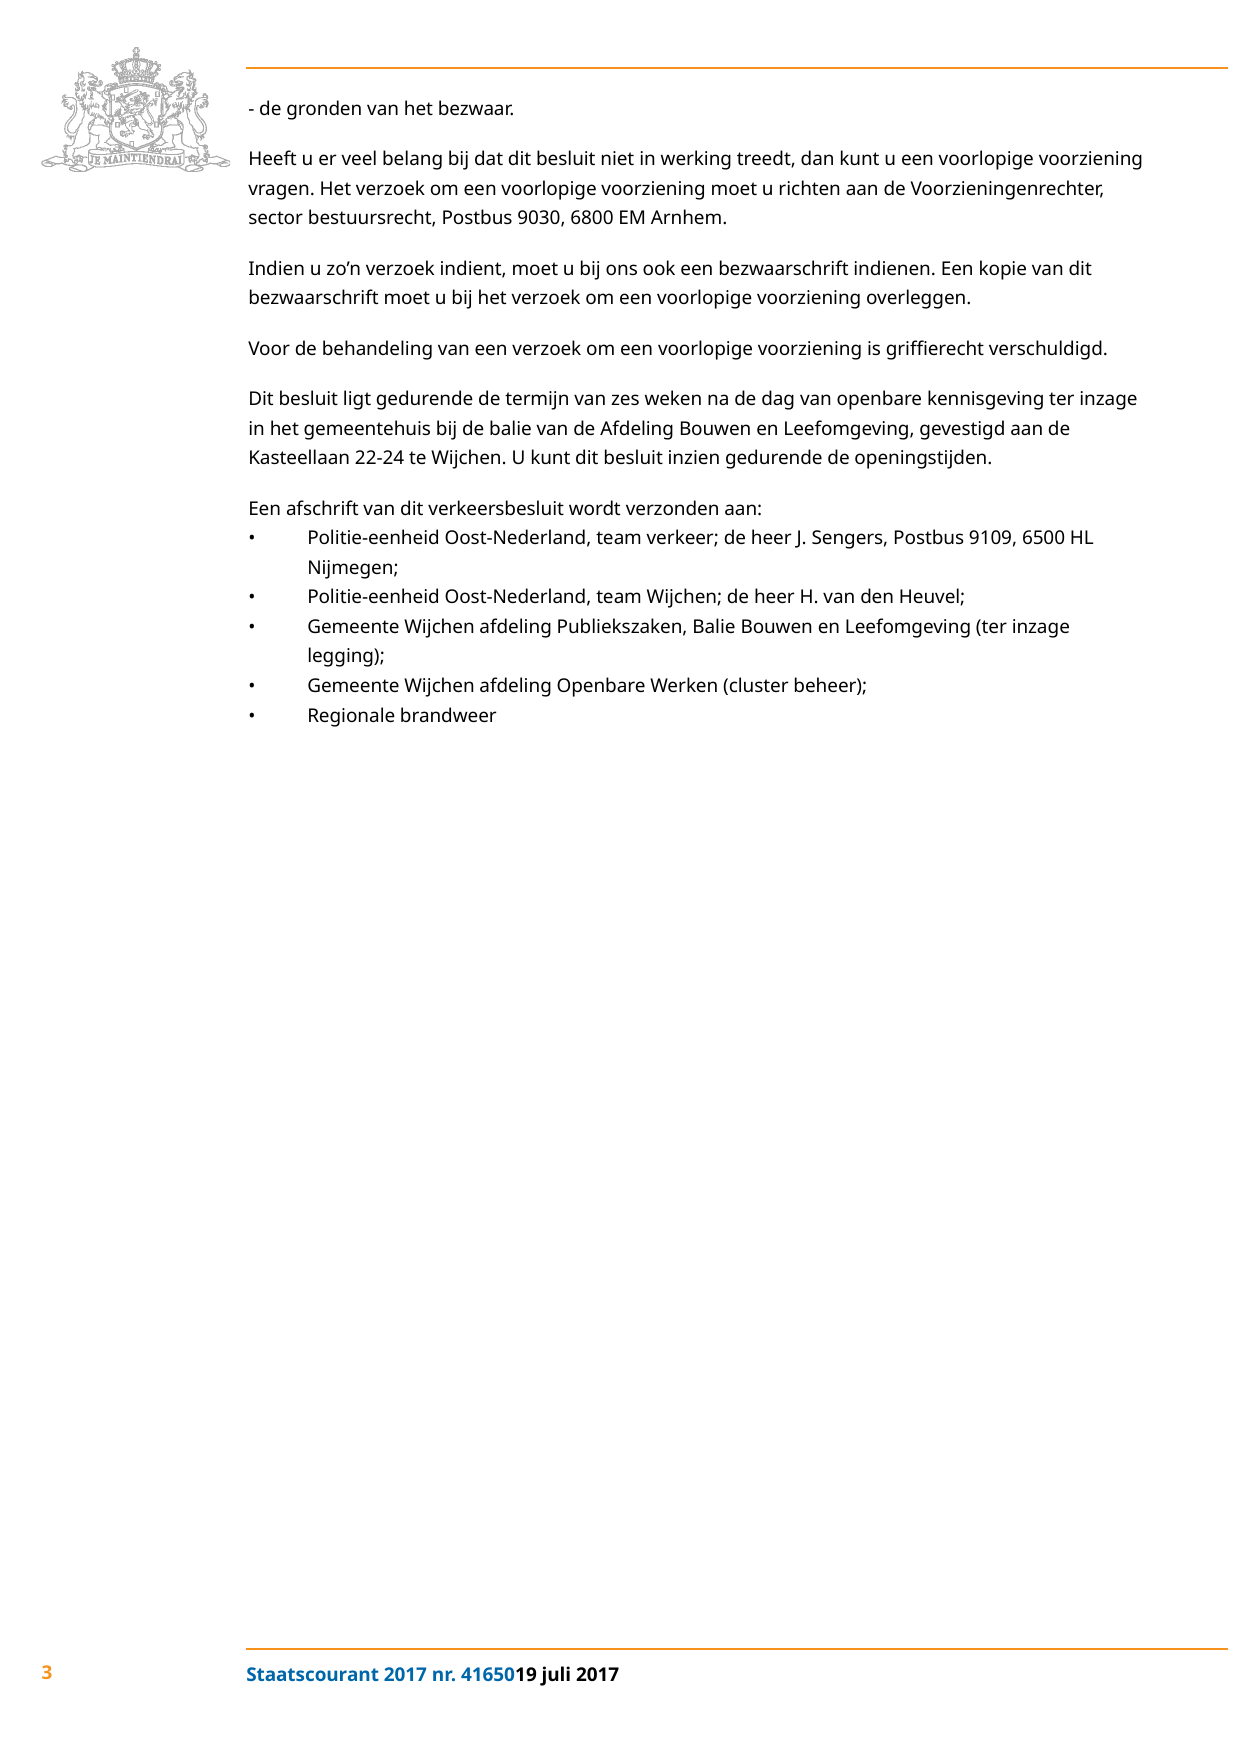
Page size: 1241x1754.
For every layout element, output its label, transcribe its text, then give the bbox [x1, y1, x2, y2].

list Politie-eenheid Oost-Nederland, team verkeer; de heer J. Sengers, Postbus 9109, 6500 HL Nijmegen; [248, 524, 1152, 580]
text - de gronden van het bezwaar. [248, 95, 1152, 121]
list Gemeente Wijchen afdeling Publiekszaken, Balie Bouwen en Leefomgeving (ter inzage legging); [248, 613, 1152, 668]
text Een afschrift van dit verkeersbesluit wordt verzonden aan: [248, 495, 1152, 521]
text Heeft u er veel belang bij dat dit besluit niet in werking treedt, dan kunt u een voorlopige voorziening vragen. Het verzoek om een voorlopige voorziening moet u richten aan de Voorzieningenrechter, sector bestuursrecht, Postbus 9030, 6800 EM Arnhem. [248, 145, 1152, 230]
picture [41, 47, 231, 172]
list Politie-eenheid Oost-Nederland, team Wijchen; de heer H. van den Heuvel; [248, 583, 1152, 609]
list Gemeente Wijchen afdeling Openbare Werken (cluster beheer); [248, 672, 1152, 698]
text Dit besluit ligt gedurende de termijn van zes weken na de dag van openbare kennisgeving ter inzage in het gemeentehuis bij de balie van de Afdeling Bouwen en Leefomgeving, gevestigd aan de Kasteellaan 22-24 te Wijchen. U kunt dit besluit inzien gedurende de openingstijden. [248, 385, 1152, 470]
text Indien u zo’n verzoek indient, moet u bij ons ook een bezwaarschrift indienen. Een kopie van dit bezwaarschrift moet u bij het verzoek om een voorlopige voorziening overleggen. [248, 255, 1152, 310]
text Voor de behandeling van een verzoek om een voorlopige voorziening is griffierecht verschuldigd. [248, 335, 1152, 361]
list Regionale brandweer [248, 702, 1152, 728]
